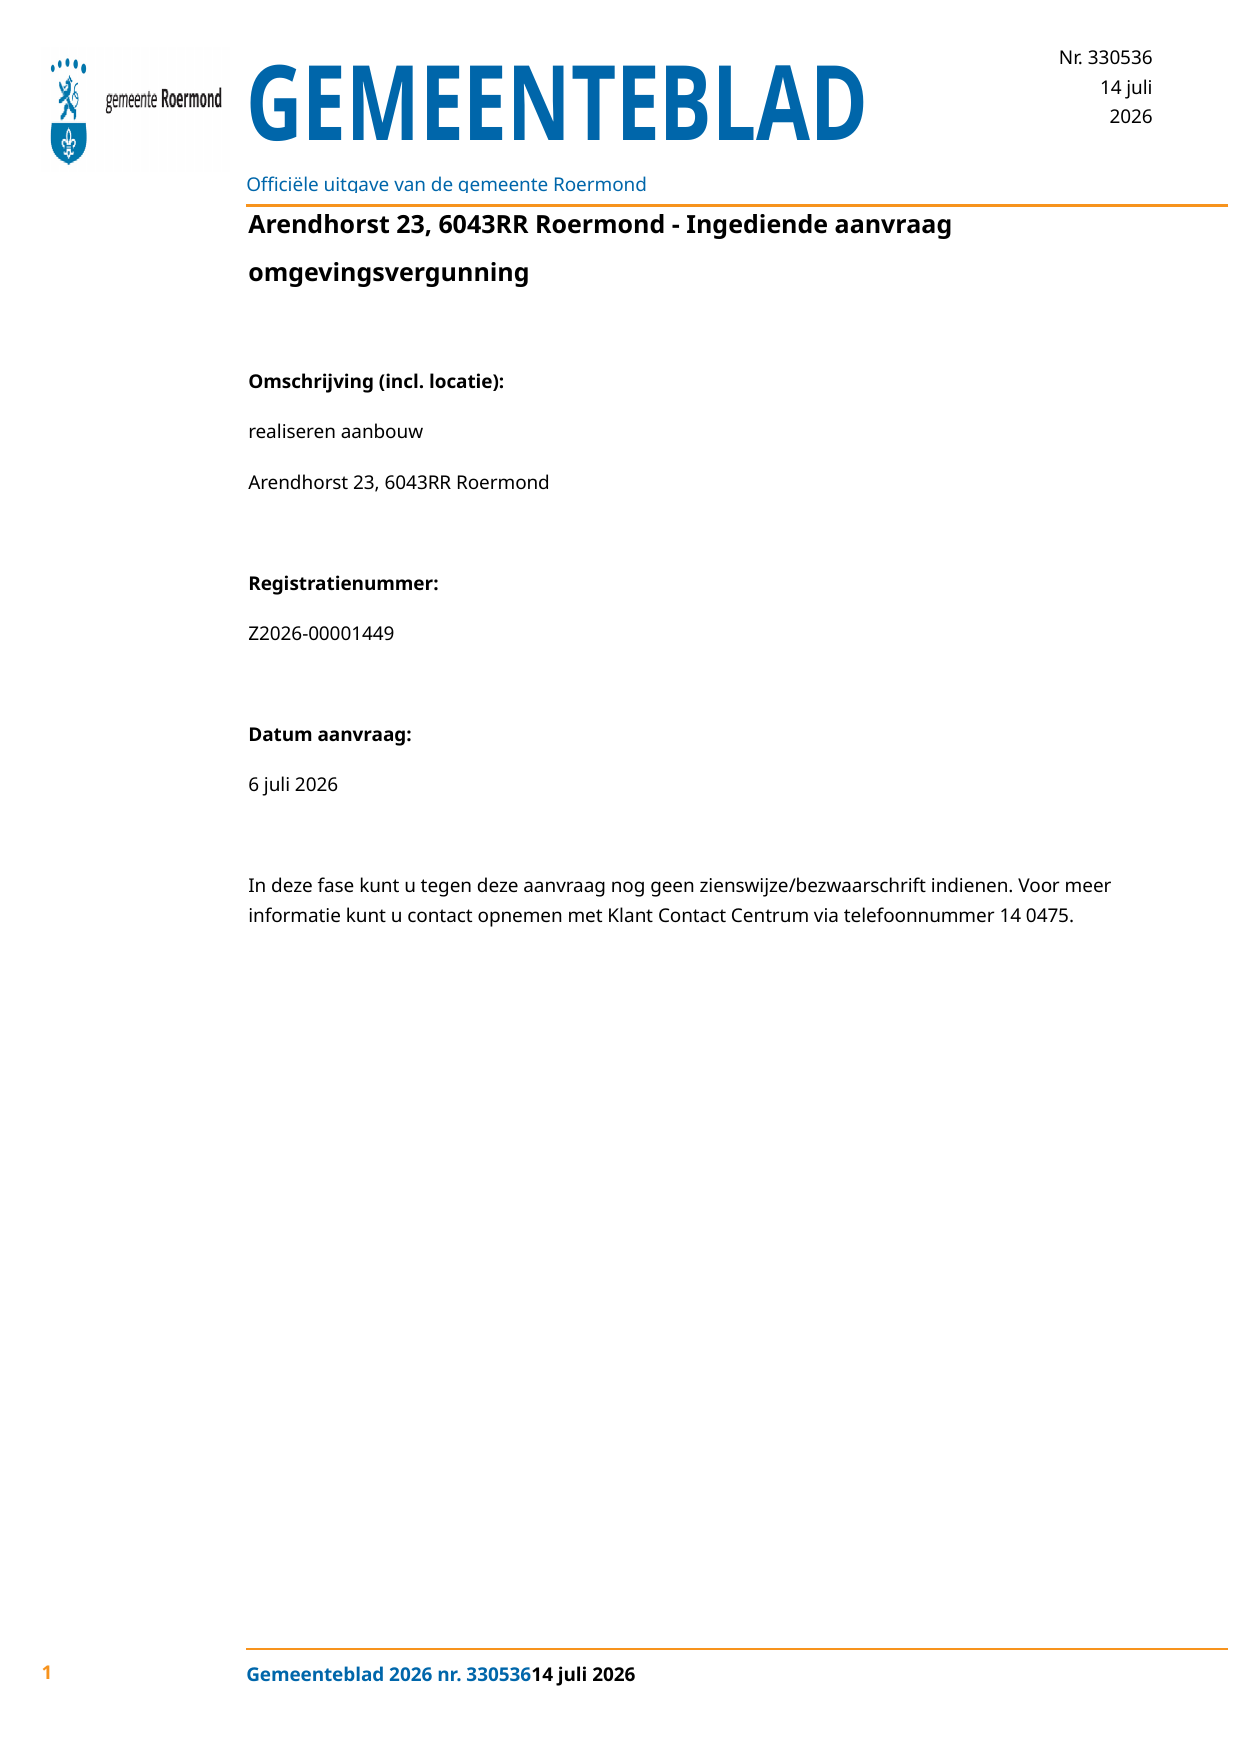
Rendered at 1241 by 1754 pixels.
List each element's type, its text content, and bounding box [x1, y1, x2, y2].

text Arendhorst 23, 6043RR Roermond - Ingediende aanvraag omgevingsvergunning [248, 207, 1152, 288]
text Datum aanvraag: [248, 721, 1152, 747]
text Z2026-00001449 [248, 620, 1152, 646]
text Omschrijving (incl. locatie): [248, 368, 1152, 394]
text 6 juli 2026 [248, 772, 1152, 797]
text Arendhorst 23, 6043RR Roermond [248, 469, 1152, 495]
text In deze fase kunt u tegen deze aanvraag nog geen zienswijze/bezwaarschrift indienen. Voor meer informatie kunt u contact opnemen met Klant Contact Centrum via telefoonnummer 14 0475. [248, 872, 1152, 928]
text Registratienummer: [248, 570, 1152, 596]
picture [41, 47, 231, 172]
text realiseren aanbouw [248, 419, 1152, 444]
